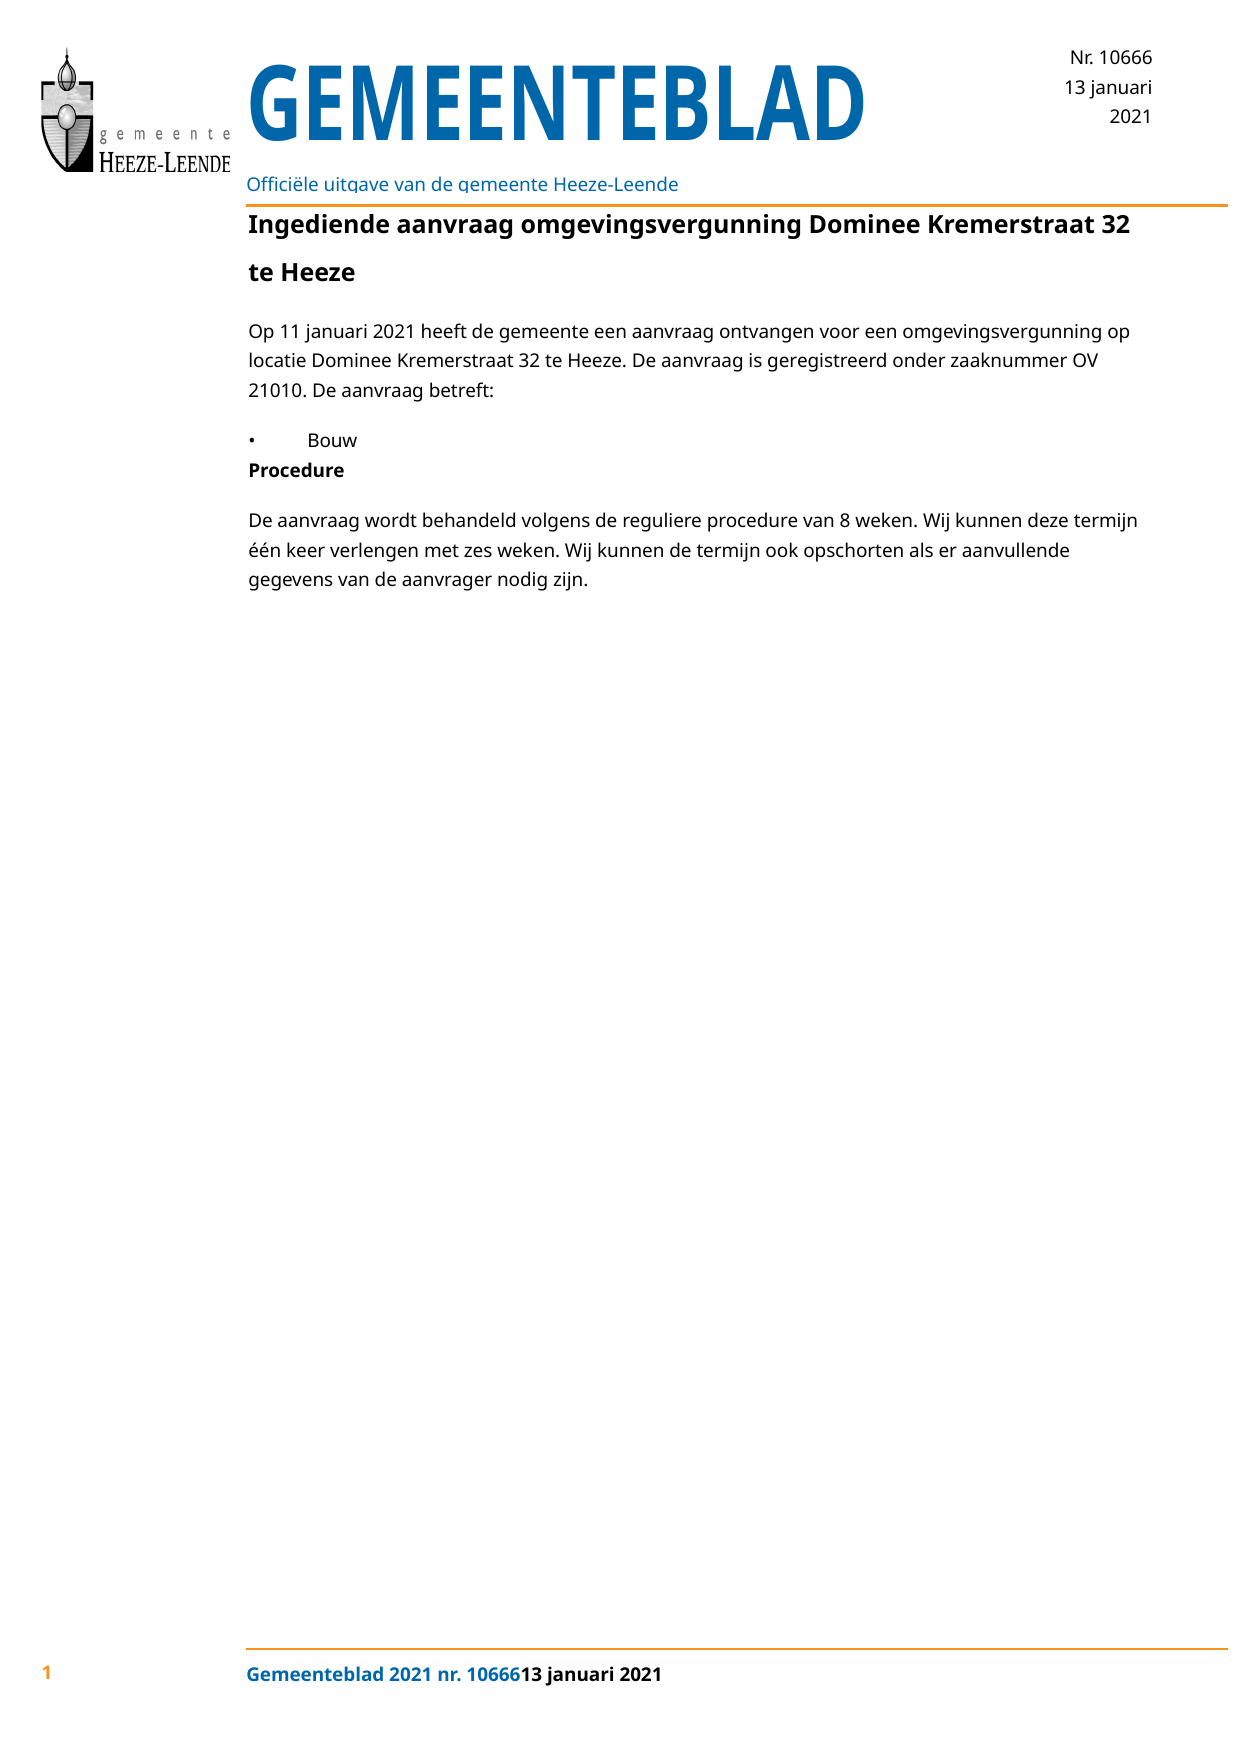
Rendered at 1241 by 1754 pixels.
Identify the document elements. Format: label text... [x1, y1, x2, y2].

text Procedure [248, 457, 1152, 483]
picture [41, 47, 231, 172]
text Op 11 januari 2021 heeft de gemeente een aanvraag ontvangen voor een omgevingsvergunning op locatie Dominee Kremerstraat 32 te Heeze. De aanvraag is geregistreerd onder zaaknummer OV 21010. De aanvraag betreft: [248, 318, 1152, 403]
text Ingediende aanvraag omgevingsvergunning Dominee Kremerstraat 32 te Heeze [248, 207, 1152, 288]
text De aanvraag wordt behandeld volgens de reguliere procedure van 8 weken. Wij kunnen deze termijn één keer verlengen met zes weken. Wij kunnen de termijn ook opschorten als er aanvullende gegevens van de aanvrager nodig zijn. [248, 507, 1152, 592]
list Bouw [248, 427, 1152, 453]
